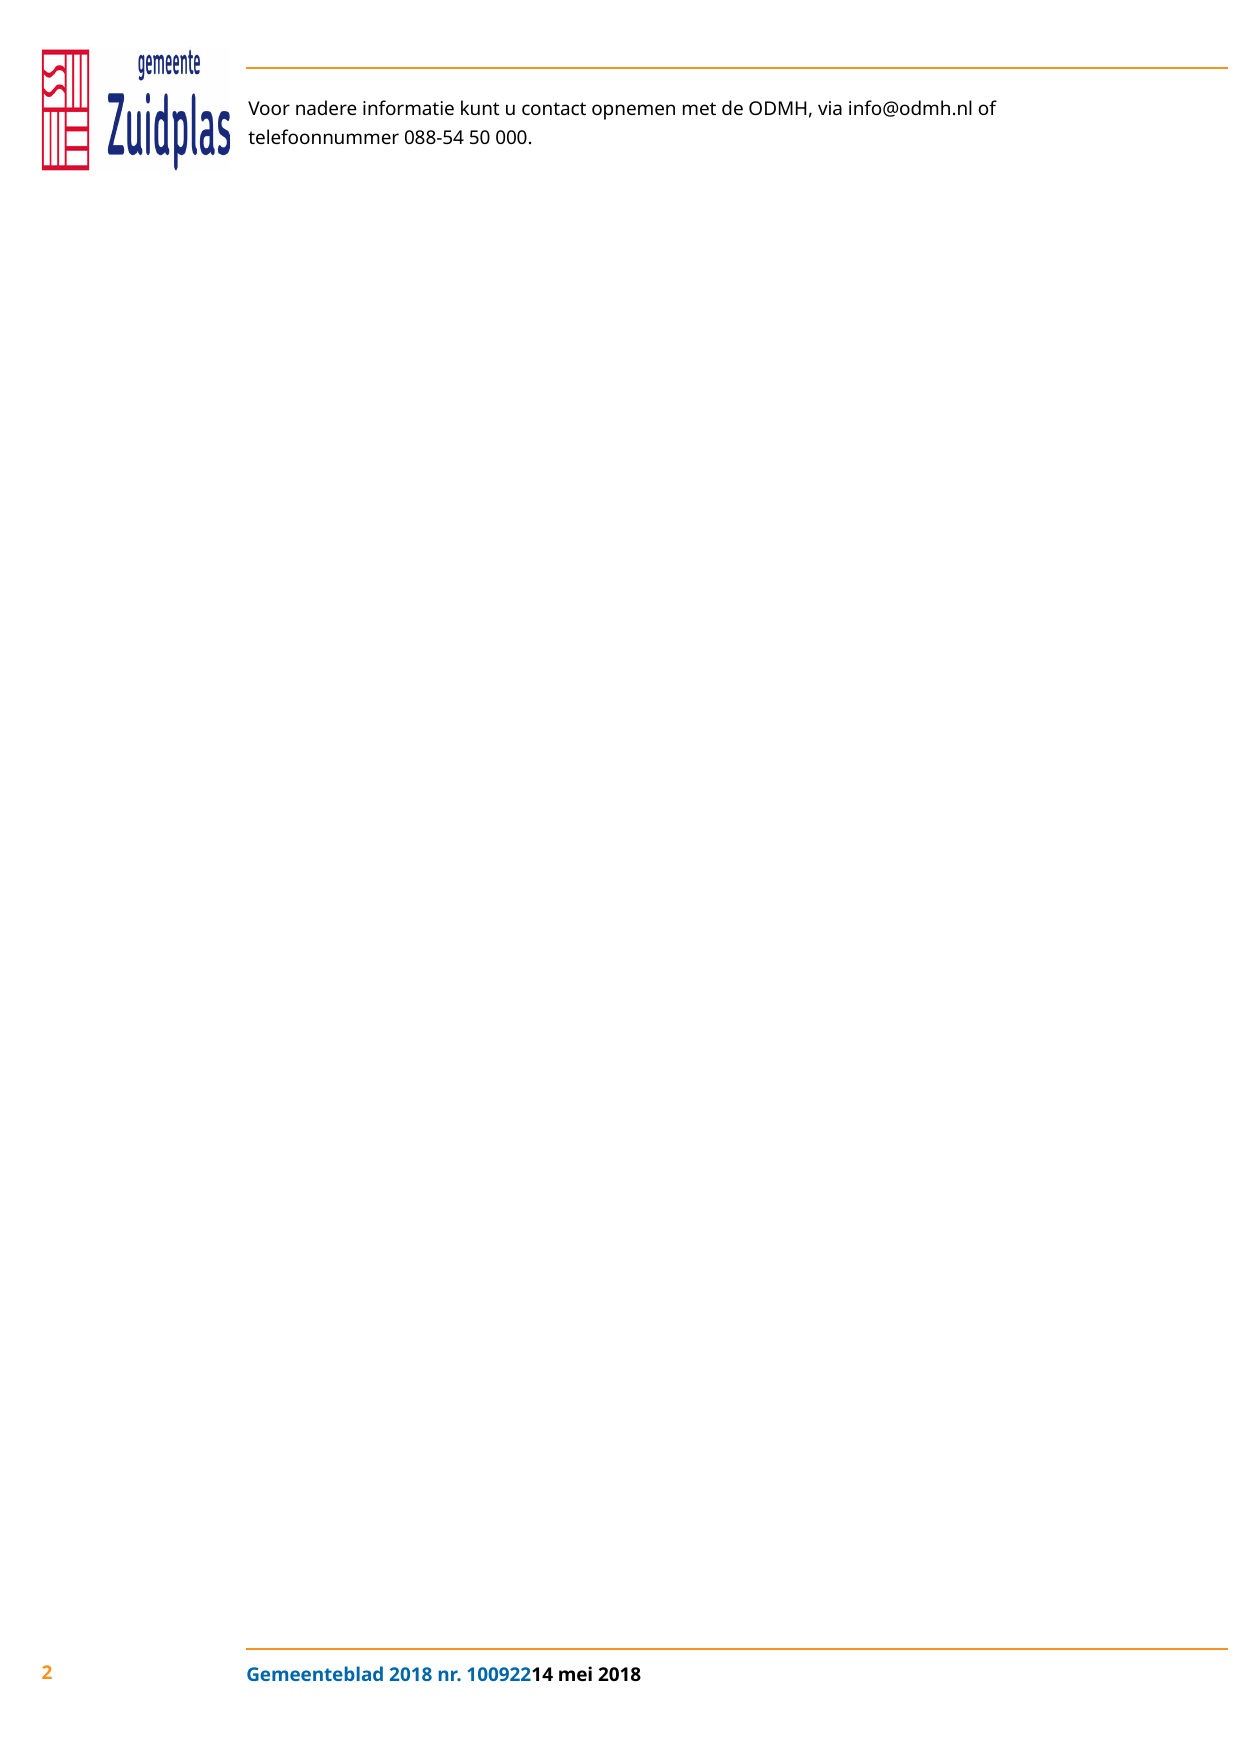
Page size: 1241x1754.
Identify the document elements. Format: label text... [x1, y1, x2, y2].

text Voor nadere informatie kunt u contact opnemen met de ODMH, via info@odmh.nl of telefoonnummer 088-54 50 000. [248, 95, 1152, 150]
picture [41, 47, 231, 172]
